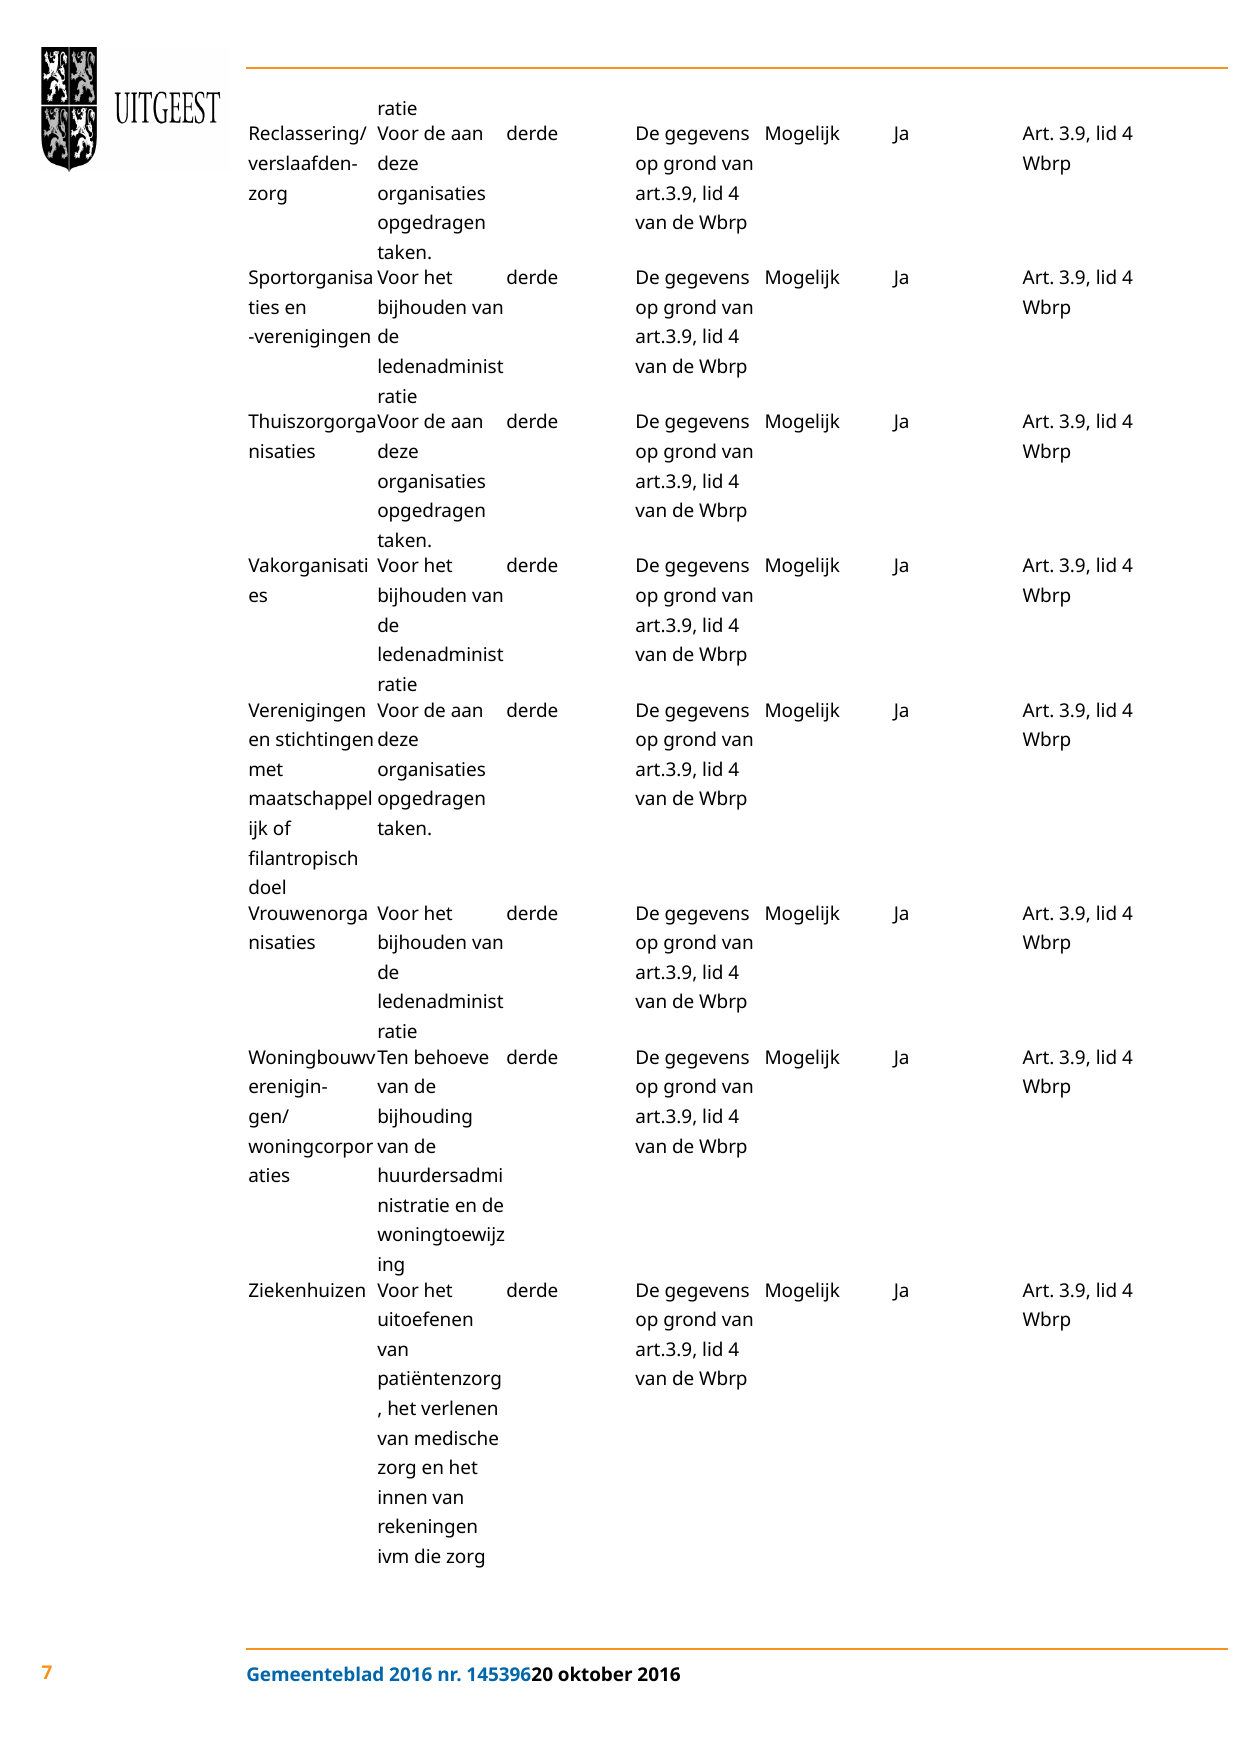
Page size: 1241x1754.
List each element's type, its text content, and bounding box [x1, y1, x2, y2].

table_cell Art. 3.9, lid 4 Wbrp [1023, 697, 1152, 900]
table_cell Ja [894, 265, 1022, 409]
table_cell Mogelijk [764, 900, 893, 1044]
table_cell Art. 3.9, lid 4 Wbrp [1023, 121, 1152, 264]
table_cell Ja [894, 900, 1022, 1044]
table_cell Verenigingen en stichtingen met maatschappelijk of filantropisch doel [248, 697, 377, 900]
table_cell Voor het uitoefenen van patiëntenzorg, het verlenen van medische zorg en het innen van rekeningen ivm die zorg [377, 1277, 506, 1569]
table_cell [248, 95, 377, 121]
table_cell Sportorganisaties en -verenigingen [248, 265, 377, 409]
table_cell derde [506, 697, 635, 900]
table_cell Mogelijk [764, 121, 893, 264]
table_cell derde [506, 900, 635, 1044]
table_cell Vakorganisaties [248, 553, 377, 697]
table_cell Art. 3.9, lid 4 Wbrp [1023, 265, 1152, 409]
table_cell Mogelijk [764, 409, 893, 553]
table_cell Mogelijk [764, 697, 893, 900]
table_cell Voor het bijhouden van de ledenadministratie [377, 553, 506, 697]
table_cell Art. 3.9, lid 4 Wbrp [1023, 553, 1152, 697]
table_cell De gegevens op grond van art.3.9, lid 4 van de Wbrp [635, 121, 764, 264]
table_cell De gegevens op grond van art.3.9, lid 4 van de Wbrp [635, 265, 764, 409]
table_cell Mogelijk [764, 1277, 893, 1569]
table_cell Ja [894, 697, 1022, 900]
table_cell De gegevens op grond van art.3.9, lid 4 van de Wbrp [635, 900, 764, 1044]
table_cell [1023, 95, 1152, 121]
table_cell Voor de aan deze organisaties opgedragen taken. [377, 121, 506, 264]
table_cell Art. 3.9, lid 4 Wbrp [1023, 900, 1152, 1044]
table_cell derde [506, 265, 635, 409]
table_cell Reclassering/verslaafden-zorg [248, 121, 377, 264]
table_cell [506, 95, 635, 121]
table_cell Art. 3.9, lid 4 Wbrp [1023, 1044, 1152, 1277]
table_cell Mogelijk [764, 553, 893, 697]
table_cell Ziekenhuizen [248, 1277, 377, 1569]
table_cell Mogelijk [764, 265, 893, 409]
table_cell Mogelijk [764, 1044, 893, 1277]
table_cell Thuiszorgorganisaties [248, 409, 377, 553]
table_cell Ja [894, 1044, 1022, 1277]
table_cell derde [506, 1044, 635, 1277]
table_cell Ja [894, 409, 1022, 553]
table_cell Ja [894, 553, 1022, 697]
table_cell derde [506, 121, 635, 264]
table_cell Ten behoeve van de bijhouding van de huurdersadministratie en de woningtoewijzing [377, 1044, 506, 1277]
table_cell derde [506, 409, 635, 553]
table_cell De gegevens op grond van art.3.9, lid 4 van de Wbrp [635, 1044, 764, 1277]
table_cell Art. 3.9, lid 4 Wbrp [1023, 1277, 1152, 1569]
table_cell [635, 95, 764, 121]
table_cell ratie [377, 95, 506, 121]
table_cell Voor de aan deze organisaties opgedragen taken. [377, 697, 506, 900]
table_cell Voor het bijhouden van de ledenadministratie [377, 265, 506, 409]
table_cell De gegevens op grond van art.3.9, lid 4 van de Wbrp [635, 553, 764, 697]
table_cell Vrouwenorganisaties [248, 900, 377, 1044]
table_cell Art. 3.9, lid 4 Wbrp [1023, 409, 1152, 553]
table_cell Voor de aan deze organisaties opgedragen taken. [377, 409, 506, 553]
table_cell Ja [894, 121, 1022, 264]
table_cell derde [506, 1277, 635, 1569]
table_cell [764, 95, 893, 121]
table_cell De gegevens op grond van art.3.9, lid 4 van de Wbrp [635, 1277, 764, 1569]
table_cell Ja [894, 1277, 1022, 1569]
table_cell De gegevens op grond van art.3.9, lid 4 van de Wbrp [635, 697, 764, 900]
table_cell Woningbouwverenigin-gen/woningcorporaties [248, 1044, 377, 1277]
table_cell Voor het bijhouden van de ledenadministratie [377, 900, 506, 1044]
table_cell [894, 95, 1022, 121]
table_cell De gegevens op grond van art.3.9, lid 4 van de Wbrp [635, 409, 764, 553]
table_cell derde [506, 553, 635, 697]
picture [41, 47, 231, 172]
